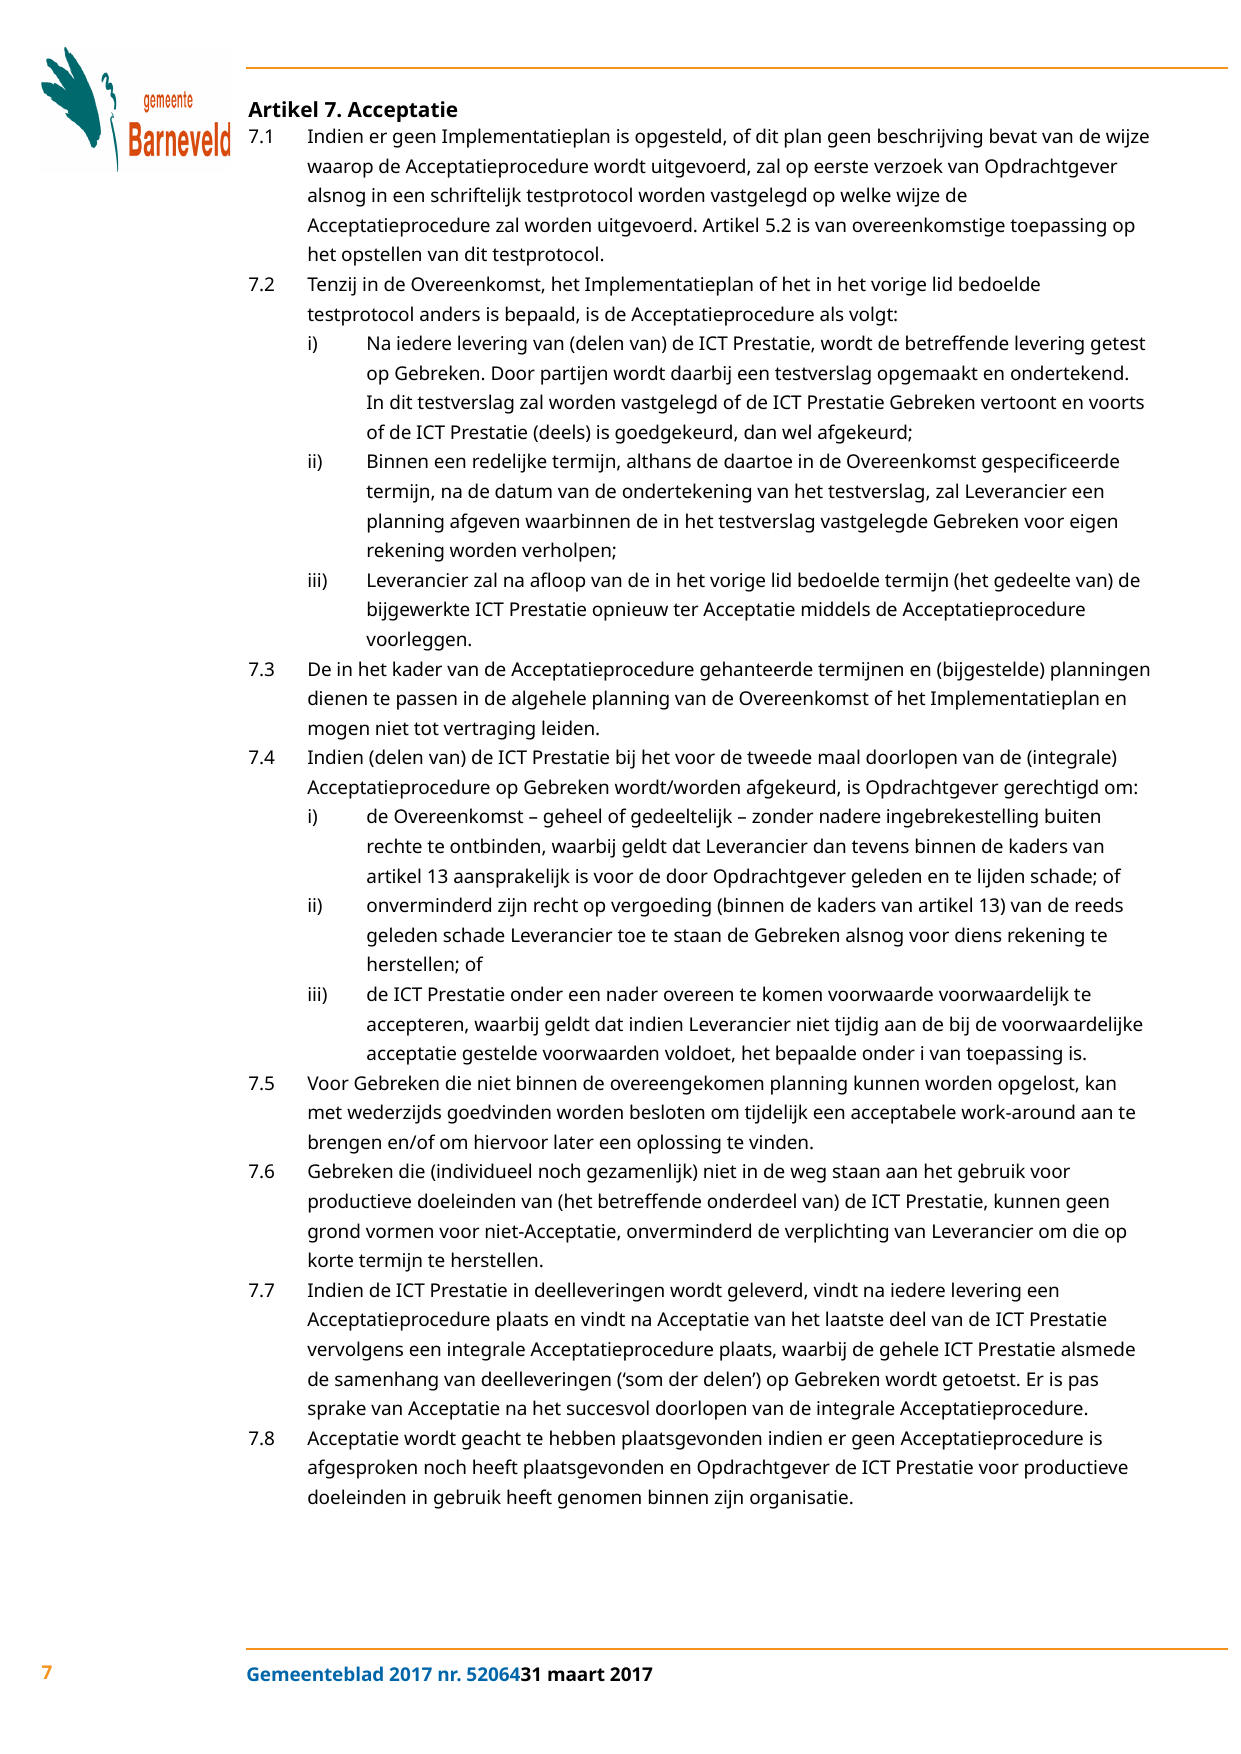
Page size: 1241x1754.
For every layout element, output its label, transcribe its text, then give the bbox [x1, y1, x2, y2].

list Na iedere levering van (delen van) de ICT Prestatie, wordt de betreffende levering getest op Gebreken. Door partijen wordt daarbij een testverslag opgemaakt en ondertekend. In dit testverslag zal worden vastgelegd of de ICT Prestatie Gebreken vertoont en voorts of de ICT Prestatie (deels) is goedgekeurd, dan wel afgekeurd; [307, 330, 1152, 445]
list Gebreken die (individueel noch gezamenlijk) niet in de weg staan aan het gebruik voor productieve doeleinden van (het betreffende onderdeel van) de ICT Prestatie, kunnen geen grond vormen voor niet-Acceptatie, onverminderd de verplichting van Leverancier om die op korte termijn te herstellen. [248, 1159, 1152, 1273]
list Leverancier zal na afloop van de in het vorige lid bedoelde termijn (het gedeelte van) de bijgewerkte ICT Prestatie opnieuw ter Acceptatie middels de Acceptatieprocedure voorleggen. [307, 567, 1152, 652]
list Tenzij in de Overeenkomst, het Implementatieplan of het in het vorige lid bedoelde testprotocol anders is bepaald, is de Acceptatieprocedure als volgt: [248, 271, 1152, 326]
list De in het kader van de Acceptatieprocedure gehanteerde termijnen en (bijgestelde) planningen dienen te passen in de algehele planning van de Overeenkomst of het Implementatieplan en mogen niet tot vertraging leiden. [248, 656, 1152, 741]
list de Overeenkomst – geheel of gedeeltelijk – zonder nadere ingebrekestelling buiten rechte te ontbinden, waarbij geldt dat Leverancier dan tevens binnen de kaders van artikel 13 aansprakelijk is voor de door Opdrachtgever geleden en te lijden schade; of [307, 804, 1152, 888]
picture [41, 47, 231, 172]
list Binnen een redelijke termijn, althans de daartoe in de Overeenkomst gespecificeerde termijn, na de datum van de ondertekening van het testverslag, zal Leverancier een planning afgeven waarbinnen de in het testverslag vastgelegde Gebreken voor eigen rekening worden verholpen; [307, 449, 1152, 563]
list de ICT Prestatie onder een nader overeen te komen voorwaarde voorwaardelijk te accepteren, waarbij geldt dat indien Leverancier niet tijdig aan de bij de voorwaardelijke acceptatie gestelde voorwaarden voldoet, het bepaalde onder i van toepassing is. [307, 981, 1152, 1066]
list onverminderd zijn recht op vergoeding (binnen de kaders van artikel 13) van de reeds geleden schade Leverancier toe te staan de Gebreken alsnog voor diens rekening te herstellen; of [307, 892, 1152, 977]
list Voor Gebreken die niet binnen de overeengekomen planning kunnen worden opgelost, kan met wederzijds goedvinden worden besloten om tijdelijk een acceptabele work-around aan te brengen en/of om hiervoor later een oplossing te vinden. [248, 1070, 1152, 1155]
list Indien (delen van) de ICT Prestatie bij het voor de tweede maal doorlopen van de (integrale) Acceptatieprocedure op Gebreken wordt/worden afgekeurd, is Opdrachtgever gerechtigd om: [248, 744, 1152, 800]
list Indien er geen Implementatieplan is opgesteld, of dit plan geen beschrijving bevat van de wijze waarop de Acceptatieprocedure wordt uitgevoerd, zal op eerste verzoek van Opdrachtgever alsnog in een schriftelijk testprotocol worden vastgelegd op welke wijze de Acceptatieprocedure zal worden uitgevoerd. Artikel 5.2 is van overeenkomstige toepassing op het opstellen van dit testprotocol. [248, 123, 1152, 267]
list Acceptatie wordt geacht te hebben plaatsgevonden indien er geen Acceptatieprocedure is afgesproken noch heeft plaatsgevonden en Opdrachtgever de ICT Prestatie voor productieve doeleinden in gebruik heeft genomen binnen zijn organisatie. [248, 1425, 1152, 1510]
list Indien de ICT Prestatie in deelleveringen wordt geleverd, vindt na iedere levering een Acceptatieprocedure plaats en vindt na Acceptatie van het laatste deel van de ICT Prestatie vervolgens een integrale Acceptatieprocedure plaats, waarbij de gehele ICT Prestatie alsmede de samenhang van deelleveringen (‘som der delen’) op Gebreken wordt getoetst. Er is pas sprake van Acceptatie na het succesvol doorlopen van de integrale Acceptatieprocedure. [248, 1277, 1152, 1421]
text Artikel 7. Acceptatie [248, 95, 1152, 123]
